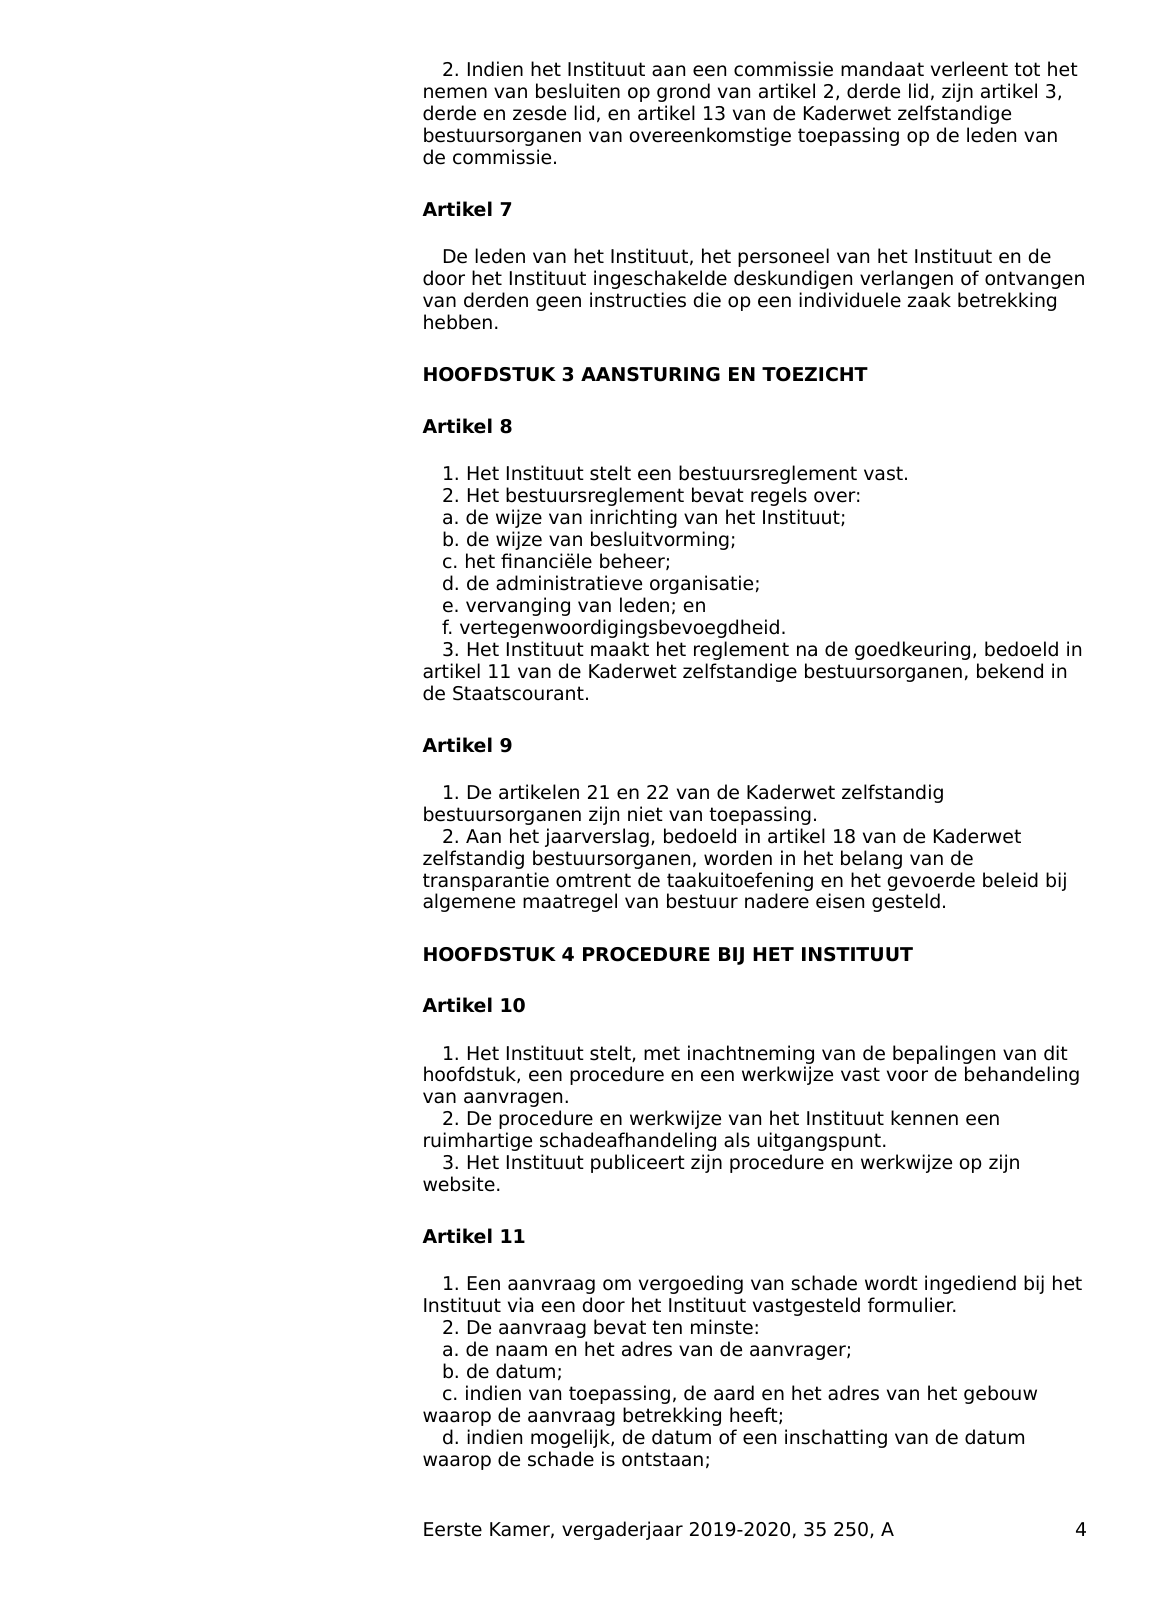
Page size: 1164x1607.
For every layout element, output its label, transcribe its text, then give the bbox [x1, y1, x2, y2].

text b. de wijze van besluitvorming; [422, 529, 1087, 551]
subtitle Artikel 7 [422, 199, 1087, 221]
text 1. Het Instituut stelt, met inachtneming van de bepalingen van dit hoofdstuk, een procedure en een werkwijze vast voor de behandeling van aanvragen. [422, 1042, 1087, 1108]
text De leden van het Instituut, het personeel van het Instituut en de door het Instituut ingeschakelde deskundigen verlangen of ontvangen van derden geen instructies die op een individuele zaak betrekking hebben. [422, 246, 1087, 334]
text b. de datum; [422, 1361, 1087, 1383]
text 1. Een aanvraag om vergoeding van schade wordt ingediend bij het Instituut via een door het Instituut vastgesteld formulier. [422, 1273, 1087, 1317]
text e. vervanging van leden; en [422, 595, 1087, 617]
text 2. De procedure en werkwijze van het Instituut kennen een ruimhartige schadeafhandeling als uitgangspunt. [422, 1108, 1087, 1152]
text a. de wijze van inrichting van het Instituut; [422, 507, 1087, 529]
subtitle HOOFDSTUK 3 AANSTURING EN TOEZICHT [422, 364, 1087, 386]
text 2. Aan het jaarverslag, bedoeld in artikel 18 van de Kaderwet zelfstandig bestuursorganen, worden in het belang van de transparantie omtrent de taakuitoefening en het gevoerde beleid bij algemene maatregel van bestuur nadere eisen gesteld. [422, 826, 1087, 913]
text c. indien van toepassing, de aard en het adres van het gebouw waarop de aanvraag betrekking heeft; [422, 1383, 1087, 1427]
text 2. Indien het Instituut aan een commissie mandaat verleent tot het nemen van besluiten op grond van artikel 2, derde lid, zijn artikel 3, derde en zesde lid, en artikel 13 van de Kaderwet zelfstandige bestuursorganen van overeenkomstige toepassing op de leden van de commissie. [422, 59, 1087, 169]
text a. de naam en het adres van de aanvrager; [422, 1339, 1087, 1361]
subtitle Artikel 8 [422, 416, 1087, 438]
text 3. Het Instituut maakt het reglement na de goedkeuring, bedoeld in artikel 11 van de Kaderwet zelfstandige bestuursorganen, bekend in de Staatscourant. [422, 639, 1087, 704]
text 3. Het Instituut publiceert zijn procedure en werkwijze op zijn website. [422, 1152, 1087, 1196]
text 2. De aanvraag bevat ten minste: [422, 1317, 1087, 1339]
subtitle Artikel 11 [422, 1226, 1087, 1248]
subtitle Artikel 10 [422, 995, 1087, 1017]
text c. het financiële beheer; [422, 551, 1087, 573]
subtitle Artikel 9 [422, 734, 1087, 757]
subtitle HOOFDSTUK 4 PROCEDURE BIJ HET INSTITUUT [422, 943, 1087, 965]
text f. vertegenwoordigingsbevoegdheid. [422, 617, 1087, 639]
text 1. De artikelen 21 en 22 van de Kaderwet zelfstandig bestuursorganen zijn niet van toepassing. [422, 782, 1087, 826]
text d. indien mogelijk, de datum of een inschatting van de datum waarop de schade is ontstaan; [422, 1427, 1087, 1471]
text 2. Het bestuursreglement bevat regels over: [422, 485, 1087, 507]
text 1. Het Instituut stelt een bestuursreglement vast. [422, 463, 1087, 485]
text d. de administratieve organisatie; [422, 573, 1087, 595]
